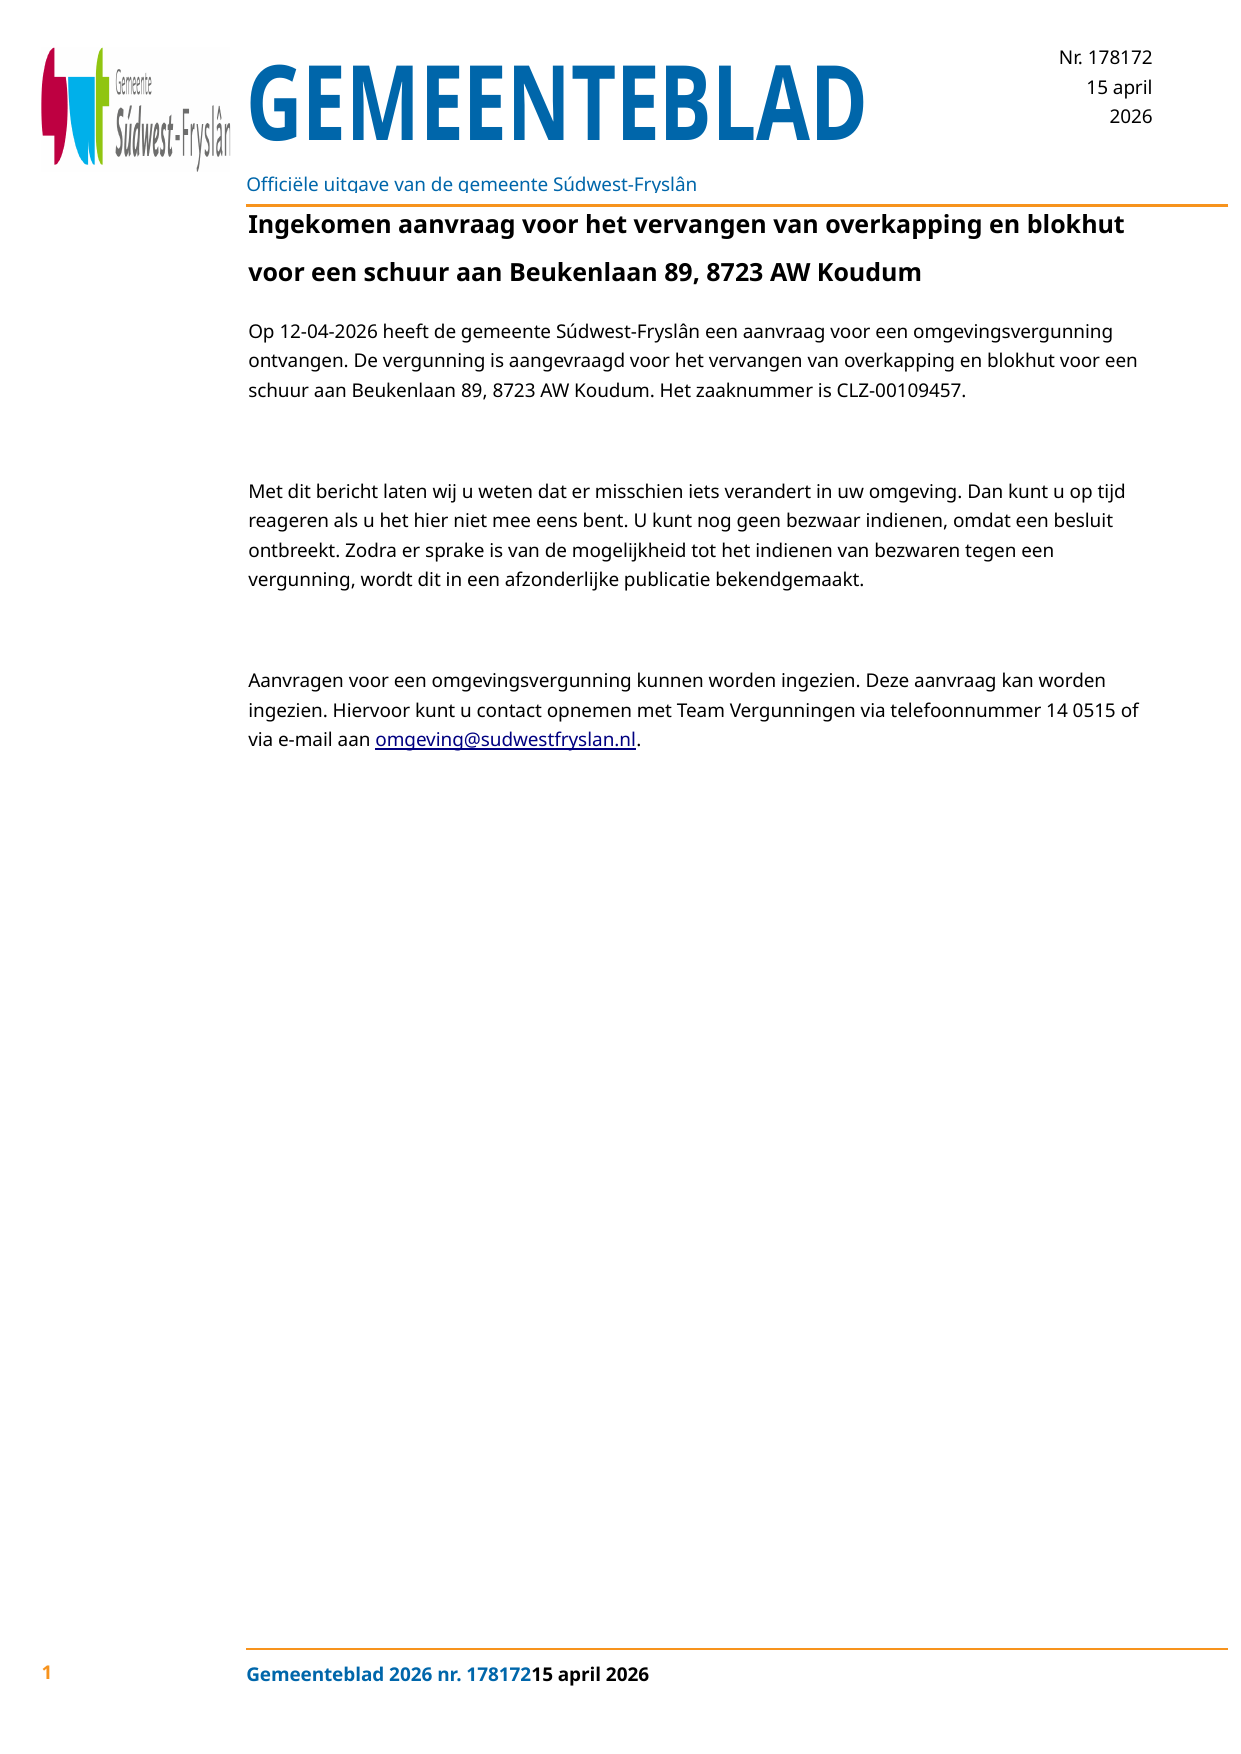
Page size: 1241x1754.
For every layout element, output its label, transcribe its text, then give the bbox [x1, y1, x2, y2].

text Aanvragen voor een omgevingsvergunning kunnen worden ingezien. Deze aanvraag kan worden ingezien. Hiervoor kunt u contact opnemen met Team Vergunningen via telefoonnummer 14 0515 of via e-mail aan omgeving@sudwestfryslan.nl. [248, 667, 1152, 752]
picture [41, 47, 231, 172]
text Op 12-04-2026 heeft de gemeente Súdwest-Fryslân een aanvraag voor een omgevingsvergunning ontvangen. De vergunning is aangevraagd voor het vervangen van overkapping en blokhut voor een schuur aan Beukenlaan 89, 8723 AW Koudum. Het zaaknummer is CLZ-00109457. [248, 318, 1152, 403]
text Met dit bericht laten wij u weten dat er misschien iets verandert in uw omgeving. Dan kunt u op tijd reageren als u het hier niet mee eens bent. U kunt nog geen bezwaar indienen, omdat een besluit ontbreekt. Zodra er sprake is van de mogelijkheid tot het indienen van bezwaren tegen een vergunning, wordt dit in een afzonderlijke publicatie bekendgemaakt. [248, 478, 1152, 592]
text Ingekomen aanvraag voor het vervangen van overkapping en blokhut voor een schuur aan Beukenlaan 89, 8723 AW Koudum [248, 207, 1152, 288]
